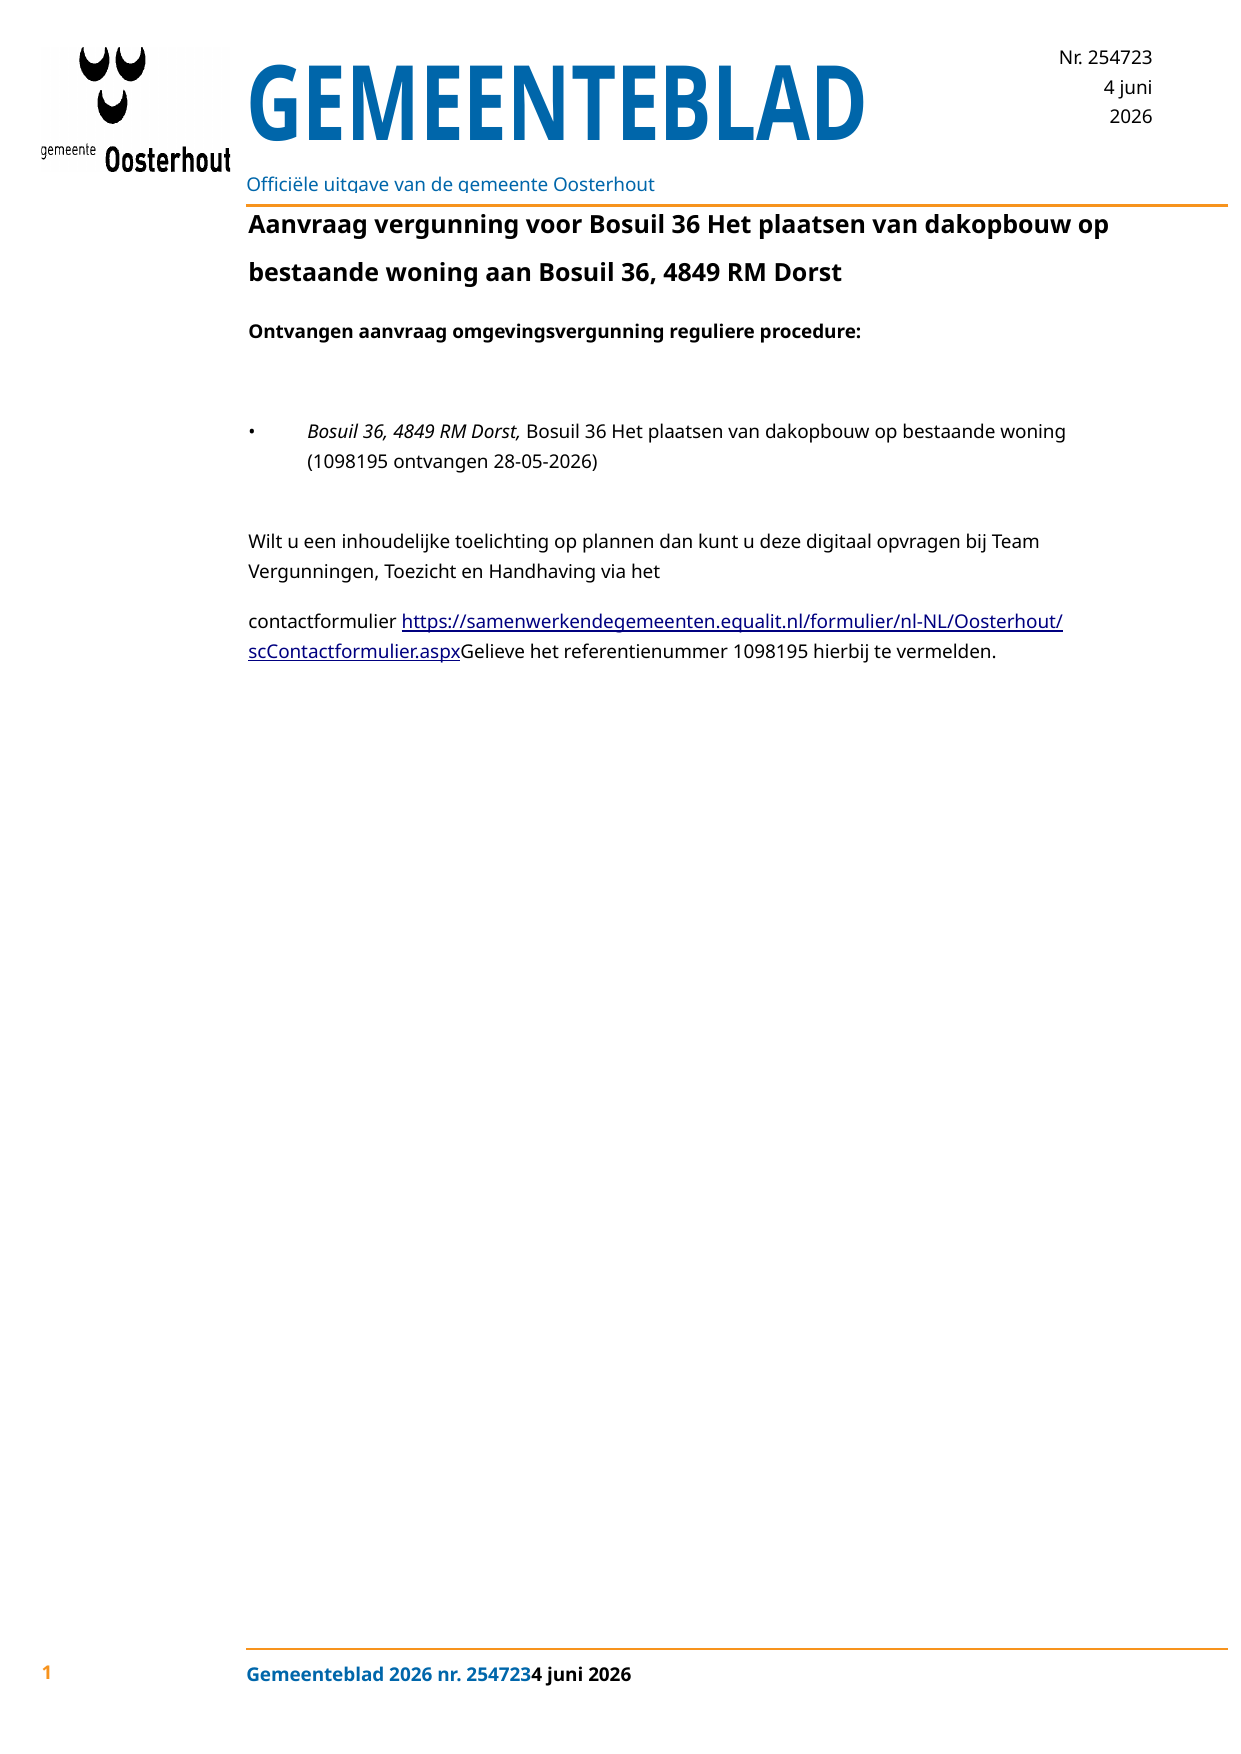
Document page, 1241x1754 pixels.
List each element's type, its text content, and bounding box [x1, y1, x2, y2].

text Wilt u een inhoudelijke toelichting op plannen dan kunt u deze digitaal opvragen bij Team Vergunningen, Toezicht en Handhaving via het [248, 528, 1152, 584]
text contactformulier https://samenwerkendegemeenten.equalit.nl/formulier/nl-NL/Oosterhout/scContactformulier.aspxGelieve het referentienummer 1098195 hierbij te vermelden. [248, 608, 1152, 664]
text Aanvraag vergunning voor Bosuil 36 Het plaatsen van dakopbouw op bestaande woning aan Bosuil 36, 4849 RM Dorst [248, 207, 1152, 288]
list Bosuil 36, 4849 RM Dorst, Bosuil 36 Het plaatsen van dakopbouw op bestaande woning (1098195 ontvangen 28-05-2026) [248, 419, 1152, 474]
picture [41, 47, 231, 172]
text Ontvangen aanvraag omgevingsvergunning reguliere procedure: [248, 318, 1152, 344]
